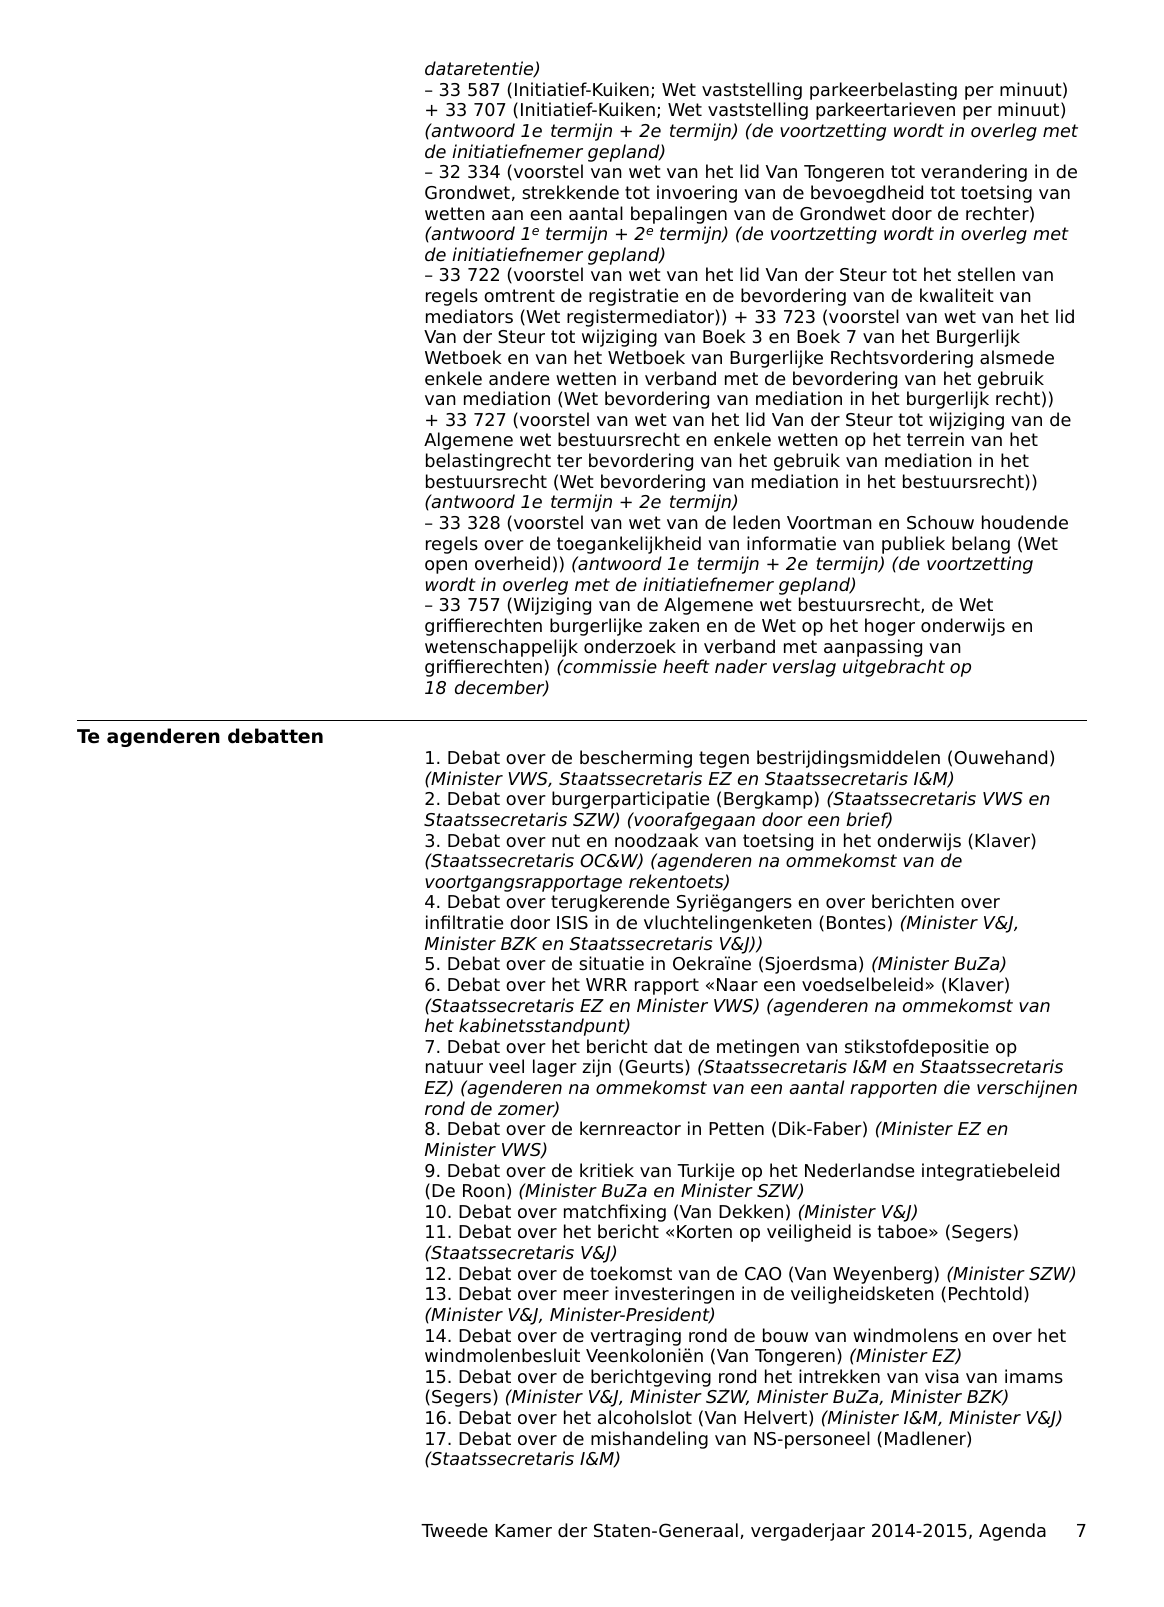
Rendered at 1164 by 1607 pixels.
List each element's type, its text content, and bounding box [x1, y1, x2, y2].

table_cell [401, 1223, 418, 1264]
table_cell – 33 587 (Initiatief-Kuiken; Wet vaststelling parkeerbelasting per minuut) + 33 707 (Initiatief-Kuiken; Wet vaststelling parkeertarieven per minuut) (antwoord 1e termijn + 2e termijn) (de voortzetting wordt in overleg met de initiatiefnemer gepland) [418, 80, 1087, 162]
table_cell [77, 1367, 401, 1408]
table_cell [77, 1408, 401, 1429]
table_cell [77, 954, 401, 975]
table_cell [401, 1326, 418, 1367]
table_cell dataretentie) [418, 59, 1087, 80]
table_cell [77, 893, 401, 954]
table_cell [77, 80, 401, 162]
table_cell [401, 1161, 418, 1202]
table_cell [77, 748, 401, 789]
table_cell [401, 265, 418, 513]
table_cell 16. Debat over het alcoholslot (Van Helvert) (Minister I&M, Minister V&J) [418, 1408, 1087, 1429]
table_cell 7. Debat over het bericht dat de metingen van stikstofdepositie op natuur veel lager zijn (Geurts) (Staatssecretaris I&M en Staatssecretaris EZ) (agenderen na ommekomst van een aantal rapporten die verschijnen rond de zomer) [418, 1037, 1087, 1119]
table_cell [401, 595, 418, 698]
table_cell [77, 975, 401, 1037]
table_cell 14. Debat over de vertraging rond de bouw van windmolens en over het windmolenbesluit Veenkoloniën (Van Tongeren) (Minister EZ) [418, 1326, 1087, 1367]
table_cell [77, 1284, 401, 1326]
table_cell [401, 1037, 418, 1119]
table_cell [401, 1284, 418, 1326]
table_cell [77, 1037, 401, 1119]
table_cell [401, 513, 418, 595]
table_cell [77, 265, 401, 513]
table_cell [401, 59, 418, 80]
table_cell [401, 1202, 418, 1222]
table_cell [401, 893, 418, 954]
table_cell [77, 831, 401, 892]
table_cell – 33 757 (Wijziging van de Algemene wet bestuursrecht, de Wet griffierechten burgerlijke zaken en de Wet op het hoger onderwijs en wetenschappelijk onderzoek in verband met aanpassing van griffierechten) (commissie heeft nader verslag uitgebracht op 18 december) [418, 595, 1087, 698]
table_cell [401, 831, 418, 892]
table_cell 9. Debat over de kritiek van Turkije op het Nederlandse integratiebeleid (De Roon) (Minister BuZa en Minister SZW) [418, 1161, 1087, 1202]
table_cell 12. Debat over de toekomst van de CAO (Van Weyenberg) (Minister SZW) [418, 1264, 1087, 1284]
table_cell [401, 1367, 418, 1408]
table_cell [401, 162, 418, 265]
table_cell [77, 1119, 401, 1161]
table_cell 10. Debat over matchfixing (Van Dekken) (Minister V&J) [418, 1202, 1087, 1222]
table_cell [401, 80, 418, 162]
table_cell [77, 595, 401, 698]
table_cell [77, 59, 401, 80]
table_cell 3. Debat over nut en noodzaak van toetsing in het onderwijs (Klaver) (Staatssecretaris OC&W) (agenderen na ommekomst van de voortgangsrapportage rekentoets) [418, 831, 1087, 892]
table_cell [401, 1264, 418, 1284]
table_cell [401, 789, 418, 831]
table_cell 15. Debat over de berichtgeving rond het intrekken van visa van imams (Segers) (Minister V&J, Minister SZW, Minister BuZa, Minister BZK) [418, 1367, 1087, 1408]
table_cell 13. Debat over meer investeringen in de veiligheidsketen (Pechtold) (Minister V&J, Minister-President) [418, 1284, 1087, 1326]
table_cell [77, 1202, 401, 1222]
table_cell [401, 975, 418, 1037]
table_cell 4. Debat over terugkerende Syriëgangers en over berichten over infiltratie door ISIS in de vluchtelingenketen (Bontes) (Minister V&J, Minister BZK en Staatssecretaris V&J)) [418, 893, 1087, 954]
table_cell 5. Debat over de situatie in Oekraïne (Sjoerdsma) (Minister BuZa) [418, 954, 1087, 975]
table_cell [401, 954, 418, 975]
table_cell [77, 1161, 401, 1202]
table_cell [77, 162, 401, 265]
table_cell [401, 1429, 418, 1470]
table_cell 11. Debat over het bericht «Korten op veiligheid is taboe» (Segers) (Staatssecretaris V&J) [418, 1223, 1087, 1264]
table_cell [401, 1408, 418, 1429]
table_cell 1. Debat over de bescherming tegen bestrijdingsmiddelen (Ouwehand) (Minister VWS, Staatssecretaris EZ en Staatssecretaris I&M) [418, 748, 1087, 789]
table_cell – 33 328 (voorstel van wet van de leden Voortman en Schouw houdende regels over de toegankelijkheid van informatie van publiek belang (Wet open overheid)) (antwoord 1e termijn + 2e termijn) (de voortzetting wordt in overleg met de initiatiefnemer gepland) [418, 513, 1087, 595]
table_cell – 32 334 (voorstel van wet van het lid Van Tongeren tot verandering in de Grondwet, strekkende tot invoering van de bevoegdheid tot toetsing van wetten aan een aantal bepalingen van de Grondwet door de rechter) (antwoord 1e termijn + 2e termijn) (de voortzetting wordt in overleg met de initiatiefnemer gepland) [418, 162, 1087, 265]
table_cell [77, 513, 401, 595]
table_cell 2. Debat over burgerparticipatie (Bergkamp) (Staatssecretaris VWS en Staatssecretaris SZW) (voorafgegaan door een brief) [418, 789, 1087, 831]
table_cell 8. Debat over de kernreactor in Petten (Dik-Faber) (Minister EZ en Minister VWS) [418, 1119, 1087, 1161]
table_cell [77, 1223, 401, 1264]
table_cell [401, 748, 418, 789]
table_cell [77, 789, 401, 831]
table_cell – 33 722 (voorstel van wet van het lid Van der Steur tot het stellen van regels omtrent de registratie en de bevordering van de kwaliteit van mediators (Wet registermediator)) + 33 723 (voorstel van wet van het lid Van der Steur tot wijziging van Boek 3 en Boek 7 van het Burgerlijk Wetboek en van het Wetboek van Burgerlijke Rechtsvordering alsmede enkele andere wetten in verband met de bevordering van het gebruik van mediation (Wet bevordering van mediation in het burgerlijk recht)) + 33 727 (voorstel van wet van het lid Van der Steur tot wijziging van de Algemene wet bestuursrecht en enkele wetten op het terrein van het belastingrecht ter bevordering van het gebruik van mediation in het bestuursrecht (Wet bevordering van mediation in het bestuursrecht)) (antwoord 1e termijn + 2e termijn) [418, 265, 1087, 513]
table_header [401, 721, 418, 748]
table_cell [77, 1264, 401, 1284]
table_cell [77, 1326, 401, 1367]
table_cell 6. Debat over het WRR rapport «Naar een voedselbeleid» (Klaver) (Staatssecretaris EZ en Minister VWS) (agenderen na ommekomst van het kabinetsstandpunt) [418, 975, 1087, 1037]
table_cell 17. Debat over de mishandeling van NS-personeel (Madlener) (Staatssecretaris I&M) [418, 1429, 1087, 1470]
table_cell [77, 1429, 401, 1470]
table_header [418, 721, 1087, 748]
table_cell [401, 1119, 418, 1161]
table_header Te agenderen debatten [77, 721, 401, 748]
